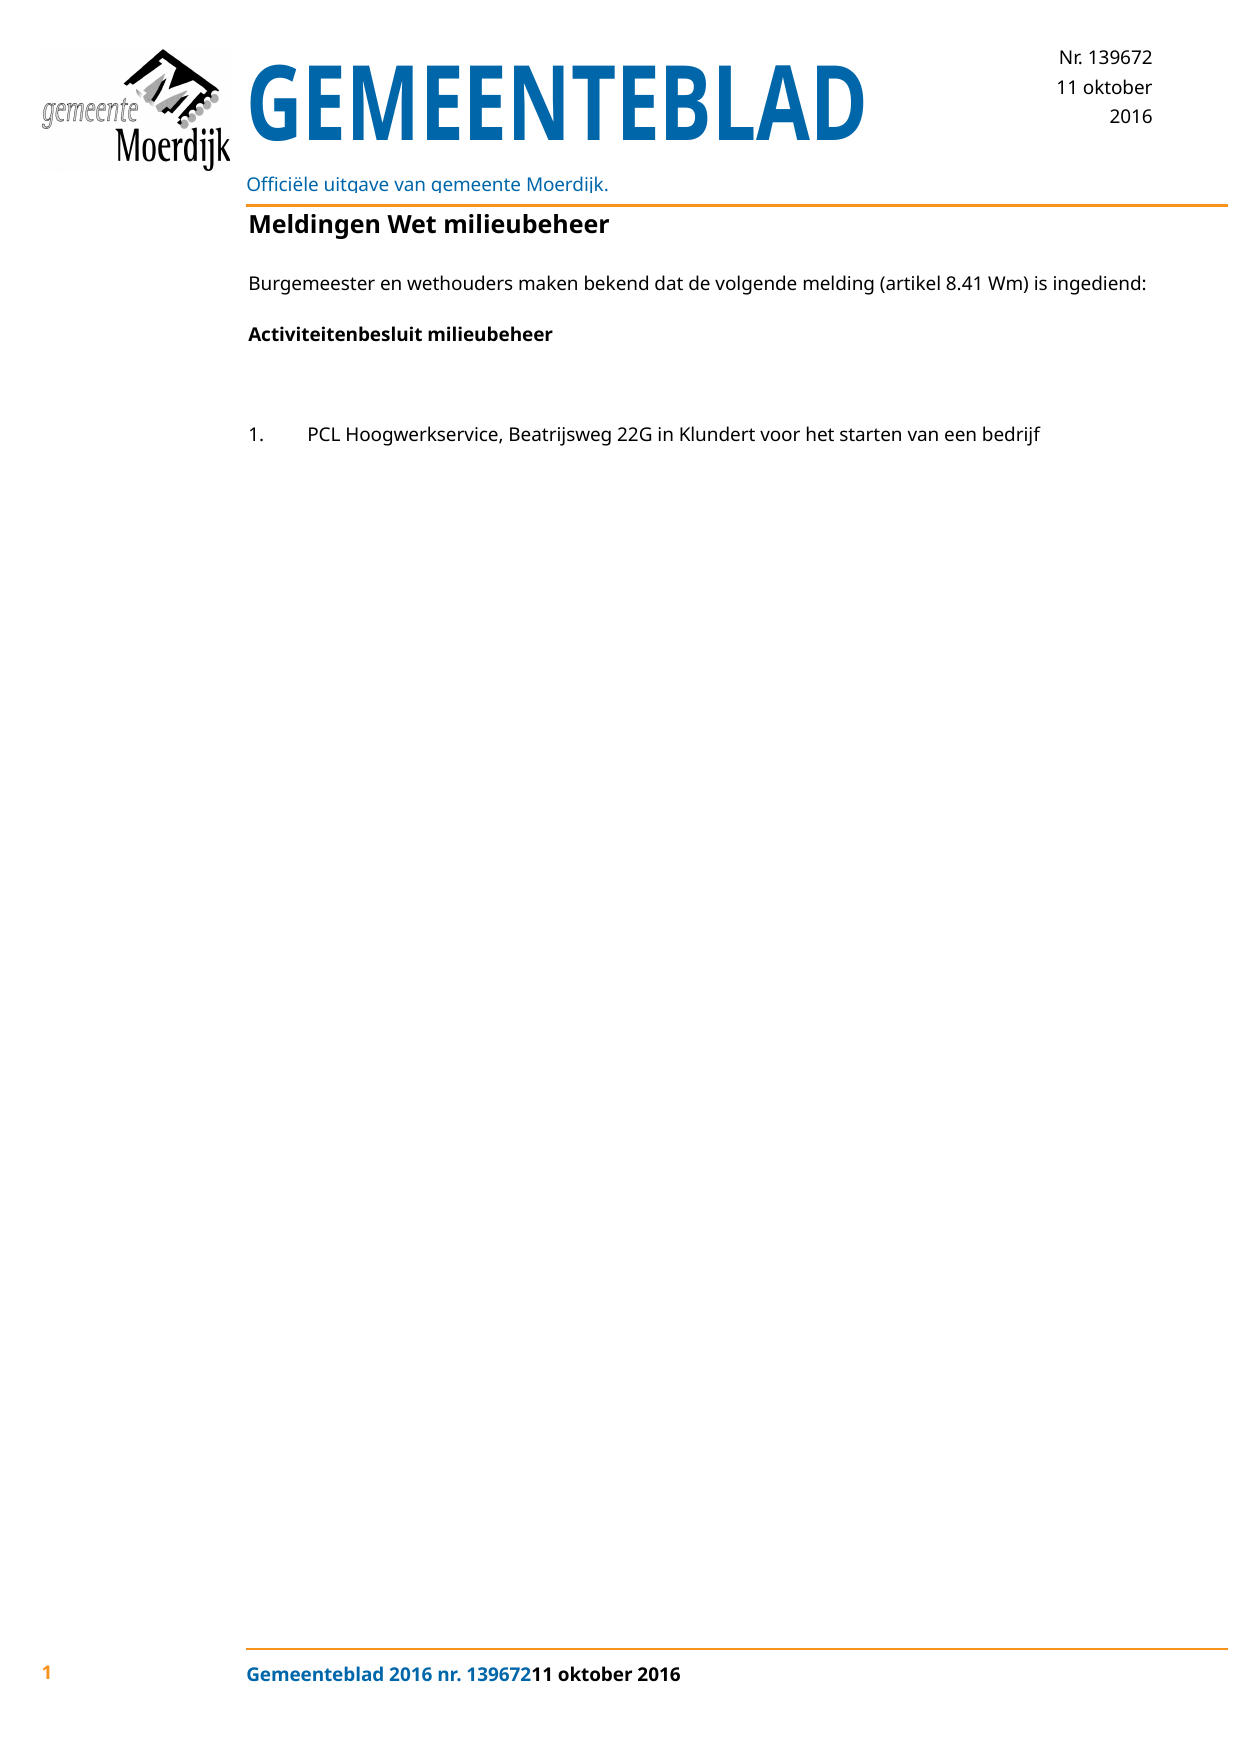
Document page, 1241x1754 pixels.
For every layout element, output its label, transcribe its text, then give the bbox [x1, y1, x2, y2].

text Burgemeester en wethouders maken bekend dat de volgende melding (artikel 8.41 Wm) is ingediend: [248, 270, 1152, 296]
picture [41, 47, 231, 172]
text Meldingen Wet milieubeheer [248, 207, 1152, 241]
list PCL Hoogwerkservice, Beatrijsweg 22G in Klundert voor het starten van een bedrijf [248, 422, 1152, 447]
text Activiteitenbesluit milieubeheer [248, 321, 1152, 346]
